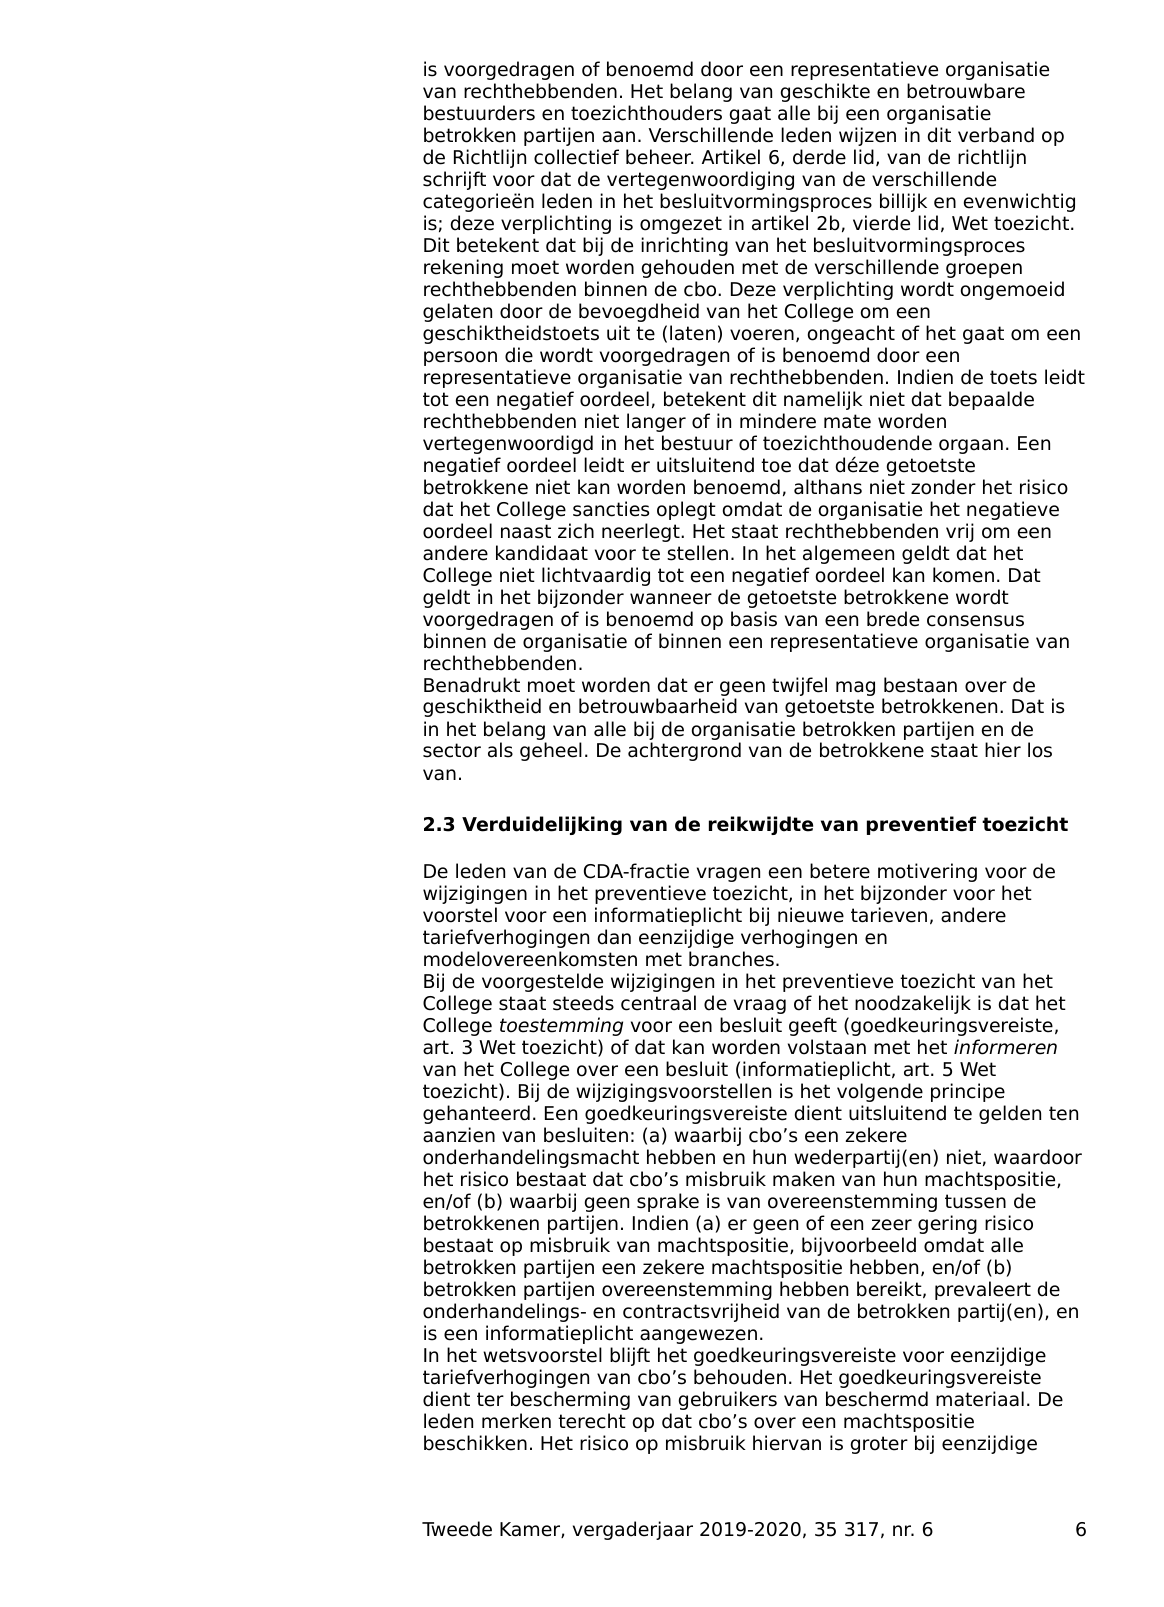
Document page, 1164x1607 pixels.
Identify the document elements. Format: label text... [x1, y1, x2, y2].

text is voorgedragen of benoemd door een representatieve organisatie van rechthebbenden. Het belang van geschikte en betrouwbare bestuurders en toezichthouders gaat alle bij een organisatie betrokken partijen aan. Verschillende leden wijzen in dit verband op de Richtlijn collectief beheer. Artikel 6, derde lid, van de richtlijn schrijft voor dat de vertegenwoordiging van de verschillende categorieën leden in het besluitvormingsproces billijk en evenwichtig is; deze verplichting is omgezet in artikel 2b, vierde lid, Wet toezicht. Dit betekent dat bij de inrichting van het besluitvormingsproces rekening moet worden gehouden met de verschillende groepen rechthebbenden binnen de cbo. Deze verplichting wordt ongemoeid gelaten door de bevoegdheid van het College om een geschiktheidstoets uit te (laten) voeren, ongeacht of het gaat om een persoon die wordt voorgedragen of is benoemd door een representatieve organisatie van rechthebbenden. Indien de toets leidt tot een negatief oordeel, betekent dit namelijk niet dat bepaalde rechthebbenden niet langer of in mindere mate worden vertegenwoordigd in het bestuur of toezichthoudende orgaan. Een negatief oordeel leidt er uitsluitend toe dat déze getoetste betrokkene niet kan worden benoemd, althans niet zonder het risico dat het College sancties oplegt omdat de organisatie het negatieve oordeel naast zich neerlegt. Het staat rechthebbenden vrij om een andere kandidaat voor te stellen. In het algemeen geldt dat het College niet lichtvaardig tot een negatief oordeel kan komen. Dat geldt in het bijzonder wanneer de getoetste betrokkene wordt voorgedragen of is benoemd op basis van een brede consensus binnen de organisatie of binnen een representatieve organisatie van rechthebbenden. [422, 59, 1087, 674]
text In het wetsvoorstel blijft het goedkeuringsvereiste voor eenzijdige tariefverhogingen van cbo’s behouden. Het goedkeuringsvereiste dient ter bescherming van gebruikers van beschermd materiaal. De leden merken terecht op dat cbo’s over een machtspositie beschikken. Het risico op misbruik hiervan is groter bij eenzijdige [422, 1345, 1087, 1455]
subtitle 2.3 Verduidelijking van de reikwijdte van preventief toezicht [422, 814, 1087, 836]
text De leden van de CDA-fractie vragen een betere motivering voor de wijzigingen in het preventieve toezicht, in het bijzonder voor het voorstel voor een informatieplicht bij nieuwe tarieven, andere tariefverhogingen dan eenzijdige verhogingen en modelovereenkomsten met branches. [422, 861, 1087, 971]
text Benadrukt moet worden dat er geen twijfel mag bestaan over de geschiktheid en betrouwbaarheid van getoetste betrokkenen. Dat is in het belang van alle bij de organisatie betrokken partijen en de sector als geheel. De achtergrond van de betrokkene staat hier los van. [422, 674, 1087, 784]
text Bij de voorgestelde wijzigingen in het preventieve toezicht van het College staat steeds centraal de vraag of het noodzakelijk is dat het College toestemming voor een besluit geeft (goedkeuringsvereiste, art. 3 Wet toezicht) of dat kan worden volstaan met het informeren van het College over een besluit (informatieplicht, art. 5 Wet toezicht). Bij de wijzigingsvoorstellen is het volgende principe gehanteerd. Een goedkeuringsvereiste dient uitsluitend te gelden ten aanzien van besluiten: (a) waarbij cbo’s een zekere onderhandelingsmacht hebben en hun wederpartij(en) niet, waardoor het risico bestaat dat cbo’s misbruik maken van hun machtspositie, en/of (b) waarbij geen sprake is van overeenstemming tussen de betrokkenen partijen. Indien (a) er geen of een zeer gering risico bestaat op misbruik van machtspositie, bijvoorbeeld omdat alle betrokken partijen een zekere machtspositie hebben, en/of (b) betrokken partijen overeenstemming hebben bereikt, prevaleert de onderhandelings- en contractsvrijheid van de betrokken partij(en), en is een informatieplicht aangewezen. [422, 971, 1087, 1345]
